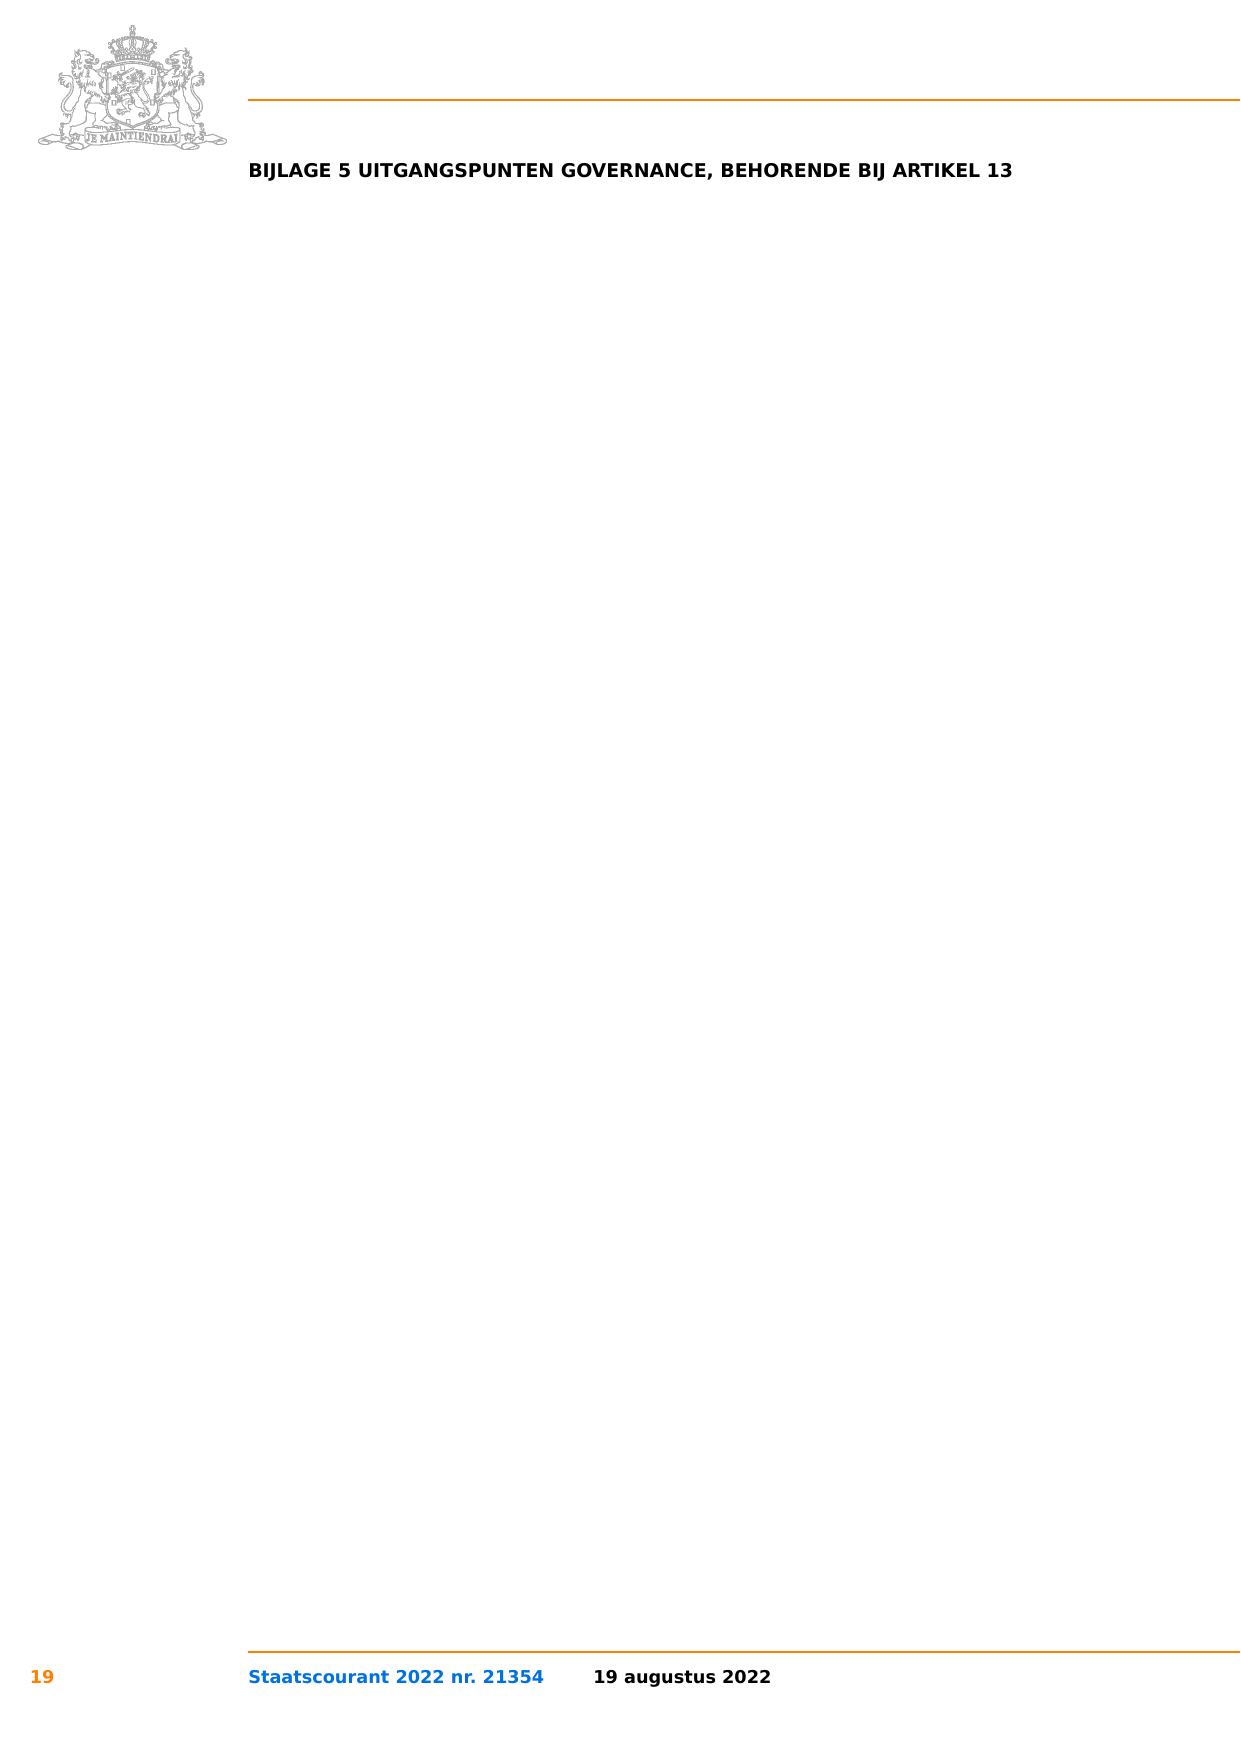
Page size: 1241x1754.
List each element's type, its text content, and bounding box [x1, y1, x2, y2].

picture [38, 25, 227, 150]
subtitle BIJLAGE 5 UITGANGSPUNTEN GOVERNANCE, BEHORENDE BIJ ARTIKEL 13 [248, 160, 1163, 182]
